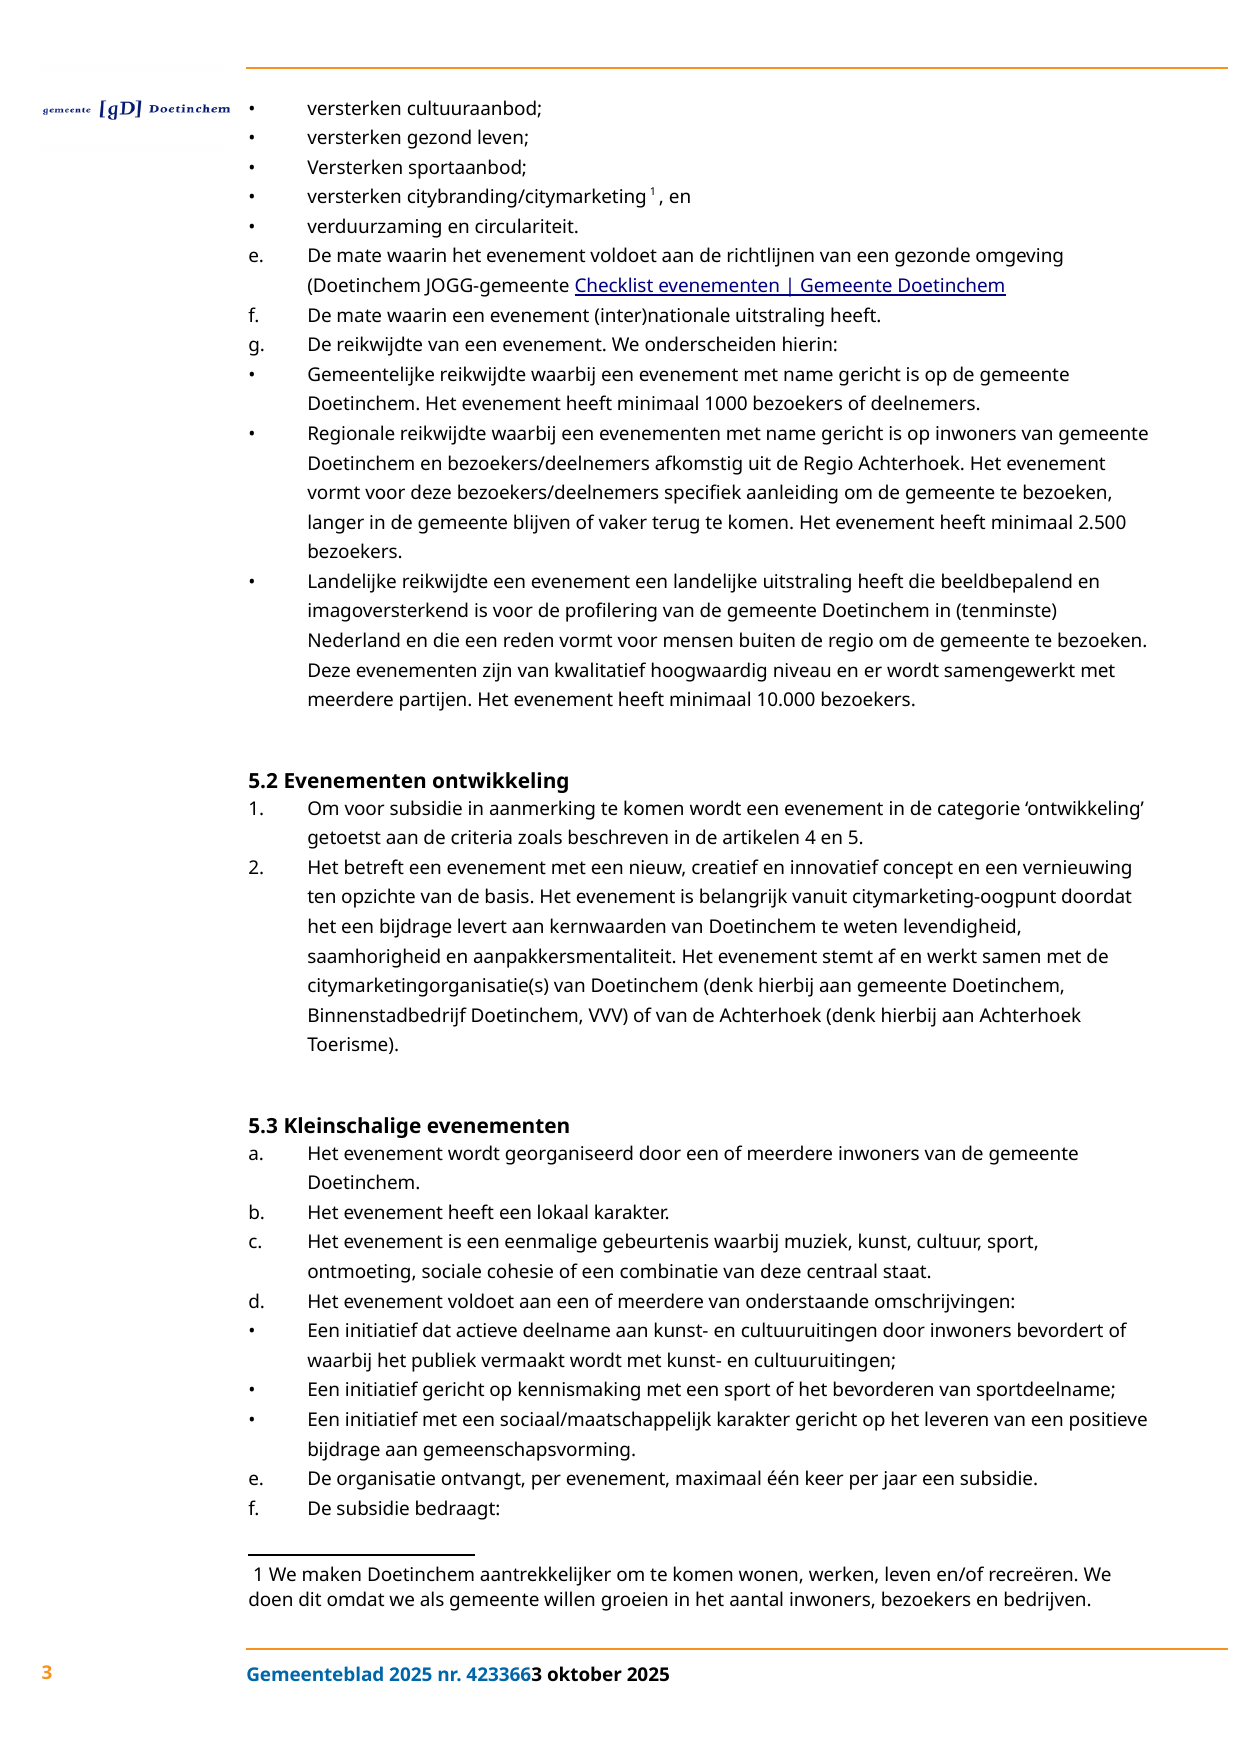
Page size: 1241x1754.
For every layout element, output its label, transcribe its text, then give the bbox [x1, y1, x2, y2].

list Het evenement voldoet aan een of meerdere van onderstaande omschrijvingen: [248, 1288, 1152, 1314]
picture [41, 47, 231, 172]
text 5.3 Kleinschalige evenementen [248, 1112, 1152, 1140]
list Gemeentelijke reikwijdte waarbij een evenement met name gericht is op de gemeente Doetinchem. Het evenement heeft minimaal 1000 bezoekers of deelnemers. [248, 361, 1152, 416]
list De organisatie ontvangt, per evenement, maximaal één keer per jaar een subsidie. [248, 1465, 1152, 1491]
list Regionale reikwijdte waarbij een evenementen met name gericht is op inwoners van gemeente Doetinchem en bezoekers/deelnemers afkomstig uit de Regio Achterhoek. Het evenement vormt voor deze bezoekers/deelnemers specifiek aanleiding om de gemeente te bezoeken, langer in de gemeente blijven of vaker terug te komen. Het evenement heeft minimaal 2.500 bezoekers. [248, 420, 1152, 564]
list Een initiatief dat actieve deelname aan kunst- en cultuuruitingen door inwoners bevordert of waarbij het publiek vermaakt wordt met kunst- en cultuuruitingen; [248, 1317, 1152, 1373]
list We maken Doetinchem aantrekkelijker om te komen wonen, werken, leven en/of recreëren. We doen dit omdat we als gemeente willen groeien in het aantal inwoners, bezoekers en bedrijven. [248, 1561, 1152, 1612]
list De mate waarin het evenement voldoet aan de richtlijnen van een gezonde omgeving (Doetinchem JOGG-gemeente Checklist evenementen | Gemeente Doetinchem [248, 243, 1152, 298]
list Het evenement wordt georganiseerd door een of meerdere inwoners van de gemeente Doetinchem. [248, 1140, 1152, 1195]
list versterken citybranding/citymarketing, en [248, 183, 1152, 209]
list verduurzaming en circulariteit. [248, 213, 1152, 239]
list versterken cultuuraanbod; [248, 95, 1152, 121]
list Het evenement is een eenmalige gebeurtenis waarbij muziek, kunst, cultuur, sport, ontmoeting, sociale cohesie of een combinatie van deze centraal staat. [248, 1229, 1152, 1284]
list De mate waarin een evenement (inter)nationale uitstraling heeft. [248, 302, 1152, 328]
list Een initiatief gericht op kennismaking met een sport of het bevorderen van sportdeelname; [248, 1377, 1152, 1402]
list Het betreft een evenement met een nieuw, creatief en innovatief concept en een vernieuwing ten opzichte van de basis. Het evenement is belangrijk vanuit citymarketing-oogpunt doordat het een bijdrage levert aan kernwaarden van Doetinchem te weten levendigheid, saamhorigheid en aanpakkersmentaliteit. Het evenement stemt af en werkt samen met de citymarketingorganisatie(s) van Doetinchem (denk hierbij aan gemeente Doetinchem, Binnenstadbedrijf Doetinchem, VVV) of van de Achterhoek (denk hierbij aan Achterhoek Toerisme). [248, 854, 1152, 1057]
list versterken gezond leven; [248, 124, 1152, 150]
list De subsidie bedraagt: [248, 1495, 1152, 1521]
text 5.2 Evenementen ontwikkeling [248, 766, 1152, 795]
list Landelijke reikwijdte een evenement een landelijke uitstraling heeft die beeldbepalend en imagoversterkend is voor de profilering van de gemeente Doetinchem in (tenminste) Nederland en die een reden vormt voor mensen buiten de regio om de gemeente te bezoeken. Deze evenementen zijn van kwalitatief hoogwaardig niveau en er wordt samengewerkt met meerdere partijen. Het evenement heeft minimaal 10.000 bezoekers. [248, 568, 1152, 712]
list Om voor subsidie in aanmerking te komen wordt een evenement in de categorie ‘ontwikkeling’ getoetst aan de criteria zoals beschreven in de artikelen 4 en 5. [248, 795, 1152, 850]
list Het evenement heeft een lokaal karakter. [248, 1199, 1152, 1225]
list Versterken sportaanbod; [248, 154, 1152, 180]
list Een initiatief met een sociaal/maatschappelijk karakter gericht op het leveren van een positieve bijdrage aan gemeenschapsvorming. [248, 1406, 1152, 1462]
list De reikwijdte van een evenement. We onderscheiden hierin: [248, 331, 1152, 357]
